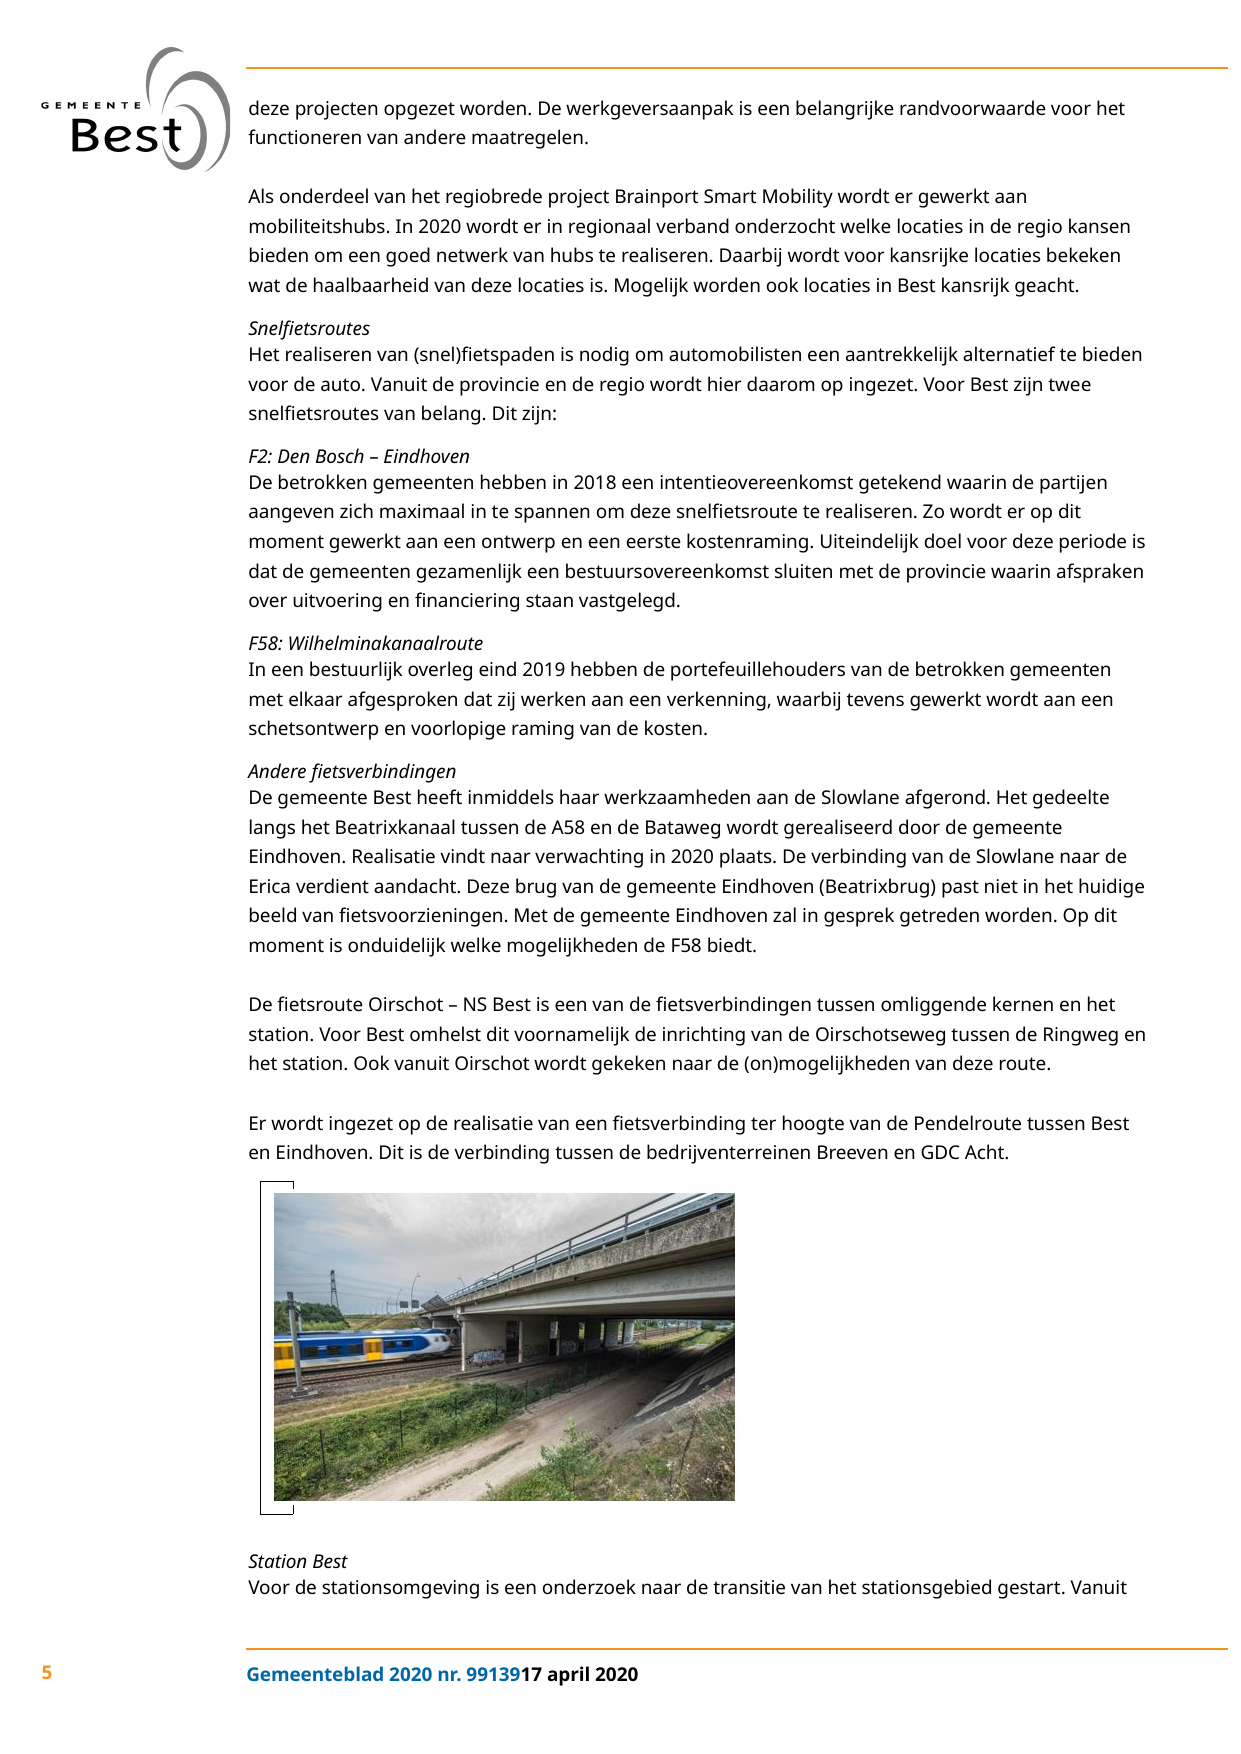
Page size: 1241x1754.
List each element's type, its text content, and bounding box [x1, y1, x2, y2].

picture [41, 47, 231, 172]
text Het realiseren van (snel)fietspaden is nodig om automobilisten een aantrekkelijk alternatief te bieden voor de auto. Vanuit de provincie en de regio wordt hier daarom op ingezet. Voor Best zijn twee snelfietsroutes van belang. Dit zijn: [248, 341, 1152, 426]
picture [268, 1189, 742, 1505]
text Als onderdeel van het regiobrede project Brainport Smart Mobility wordt er gewerkt aan mobiliteitshubs. In 2020 wordt er in regionaal verband onderzocht welke locaties in de regio kansen bieden om een goed netwerk van hubs te realiseren. Daarbij wordt voor kansrijke locaties bekeken wat de haalbaarheid van deze locaties is. Mogelijk worden ook locaties in Best kansrijk geacht. [248, 183, 1152, 298]
text F2: Den Bosch – Eindhoven [248, 443, 1152, 469]
text Voor de stationsomgeving is een onderzoek naar de transitie van het stationsgebied gestart. Vanuit [248, 1574, 1152, 1600]
text Snelfietsroutes [248, 315, 1152, 341]
text De fietsroute Oirschot – NS Best is een van de fietsverbindingen tussen omliggende kernen en het station. Voor Best omhelst dit voornamelijk de inrichting van de Oirschotseweg tussen de Ringweg en het station. Ook vanuit Oirschot wordt gekeken naar de (on)mogelijkheden van deze route. [248, 991, 1152, 1076]
text De betrokken gemeenten hebben in 2018 een intentieovereenkomst getekend waarin de partijen aangeven zich maximaal in te spannen om deze snelfietsroute te realiseren. Zo wordt er op dit moment gewerkt aan een ontwerp en een eerste kostenraming. Uiteindelijk doel voor deze periode is dat de gemeenten gezamenlijk een bestuursovereenkomst sluiten met de provincie waarin afspraken over uitvoering en financiering staan vastgelegd. [248, 469, 1152, 613]
text In een bestuurlijk overleg eind 2019 hebben de portefeuillehouders van de betrokken gemeenten met elkaar afgesproken dat zij werken aan een verkenning, waarbij tevens gewerkt wordt aan een schetsontwerp en voorlopige raming van de kosten. [248, 656, 1152, 741]
text deze projecten opgezet worden. De werkgeversaanpak is een belangrijke randvoorwaarde voor het functioneren van andere maatregelen. [248, 95, 1152, 150]
text Station Best [248, 1548, 1152, 1574]
text Andere fietsverbindingen [248, 759, 1152, 784]
text De gemeente Best heeft inmiddels haar werkzaamheden aan de Slowlane afgerond. Het gedeelte langs het Beatrixkanaal tussen de A58 en de Bataweg wordt gerealiseerd door de gemeente Eindhoven. Realisatie vindt naar verwachting in 2020 plaats. De verbinding van de Slowlane naar de Erica verdient aandacht. Deze brug van de gemeente Eindhoven (Beatrixbrug) past niet in het huidige beeld van fietsvoorzieningen. Met de gemeente Eindhoven zal in gesprek getreden worden. Op dit moment is onduidelijk welke mogelijkheden de F58 biedt. [248, 784, 1152, 958]
text Er wordt ingezet op de realisatie van een fietsverbinding ter hoogte van de Pendelroute tussen Best en Eindhoven. Dit is de verbinding tussen de bedrijventerreinen Breeven en GDC Acht. [248, 1110, 1152, 1165]
text F58: Wilhelminakanaalroute [248, 631, 1152, 656]
